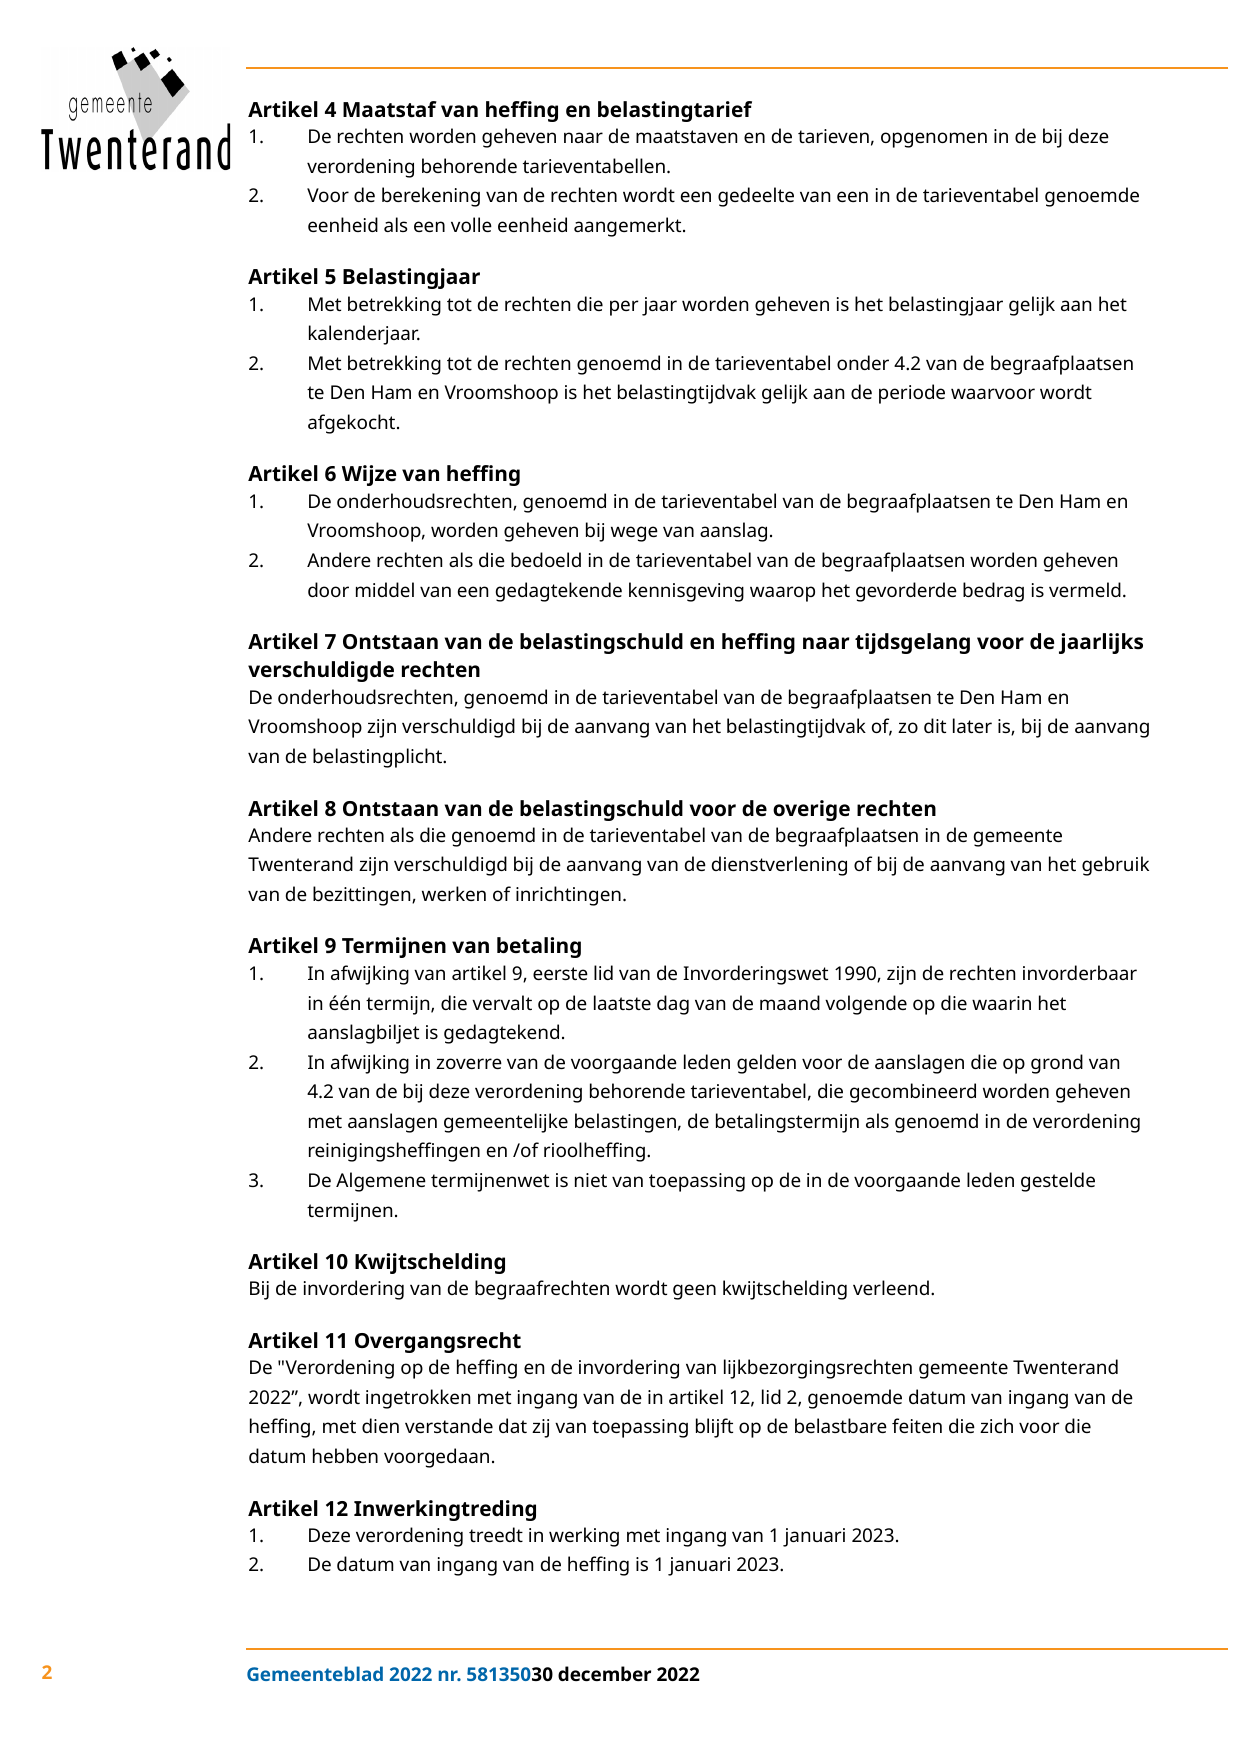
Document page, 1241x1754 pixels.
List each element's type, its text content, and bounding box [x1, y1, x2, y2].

text Artikel 12 Inwerkingtreding [248, 1494, 1152, 1522]
list Met betrekking tot de rechten die per jaar worden geheven is het belastingjaar gelijk aan het kalenderjaar. [248, 291, 1152, 346]
text Artikel 7 Ontstaan van de belastingschuld en heffing naar tijdsgelang voor de jaarlijks verschuldigde rechten [248, 627, 1152, 684]
text Artikel 5 Belastingjaar [248, 262, 1152, 291]
list De datum van ingang van de heffing is 1 januari 2023. [248, 1552, 1152, 1577]
text Artikel 4 Maatstaf van heffing en belastingtarief [248, 95, 1152, 123]
text De "Verordening op de heffing en de invordering van lijkbezorgingsrechten gemeente Twenterand 2022”, wordt ingetrokken met ingang van de in artikel 12, lid 2, genoemde datum van ingang van de heffing, met dien verstande dat zij van toepassing blijft op de belastbare feiten die zich voor die datum hebben voorgedaan. [248, 1354, 1152, 1469]
text Artikel 8 Ontstaan van de belastingschuld voor de overige rechten [248, 794, 1152, 822]
text De onderhoudsrechten, genoemd in de tarieventabel van de begraafplaatsen te Den Ham en Vroomshoop zijn verschuldigd bij de aanvang van het belastingtijdvak of, zo dit later is, bij de aanvang van de belastingplicht. [248, 684, 1152, 769]
text Artikel 9 Termijnen van betaling [248, 932, 1152, 960]
list In afwijking in zoverre van de voorgaande leden gelden voor de aanslagen die op grond van 4.2 van de bij deze verordening behorende tarieventabel, die gecombineerd worden geheven met aanslagen gemeentelijke belastingen, de betalingstermijn als genoemd in de verordening reinigingsheffingen en /of rioolheffing. [248, 1049, 1152, 1163]
text Artikel 6 Wijze van heffing [248, 459, 1152, 488]
list De rechten worden geheven naar de maatstaven en de tarieven, opgenomen in de bij deze verordening behorende tarieventabellen. [248, 123, 1152, 178]
text Artikel 11 Overgangsrecht [248, 1326, 1152, 1354]
list Met betrekking tot de rechten genoemd in de tarieventabel onder 4.2 van de begraafplaatsen te Den Ham en Vroomshoop is het belastingtijdvak gelijk aan de periode waarvoor wordt afgekocht. [248, 350, 1152, 435]
text Andere rechten als die genoemd in de tarieventabel van de begraafplaatsen in de gemeente Twenterand zijn verschuldigd bij de aanvang van de dienstverlening of bij de aanvang van het gebruik van de bezittingen, werken of inrichtingen. [248, 822, 1152, 907]
list De Algemene termijnenwet is niet van toepassing op de in de voorgaande leden gestelde termijnen. [248, 1167, 1152, 1222]
list De onderhoudsrechten, genoemd in de tarieventabel van de begraafplaatsen te Den Ham en Vroomshoop, worden geheven bij wege van aanslag. [248, 488, 1152, 543]
list Andere rechten als die bedoeld in de tarieventabel van de begraafplaatsen worden geheven door middel van een gedagtekende kennisgeving waarop het gevorderde bedrag is vermeld. [248, 547, 1152, 602]
text Bij de invordering van de begraafrechten wordt geen kwijtschelding verleend. [248, 1276, 1152, 1301]
picture [41, 47, 231, 172]
list Voor de berekening van de rechten wordt een gedeelte van een in de tarieventabel genoemde eenheid als een volle eenheid aangemerkt. [248, 182, 1152, 238]
list In afwijking van artikel 9, eerste lid van de Invorderingswet 1990, zijn de rechten invorderbaar in één termijn, die vervalt op de laatste dag van de maand volgende op die waarin het aanslagbiljet is gedagtekend. [248, 960, 1152, 1045]
text Artikel 10 Kwijtschelding [248, 1247, 1152, 1276]
list Deze verordening treedt in werking met ingang van 1 januari 2023. [248, 1522, 1152, 1548]
